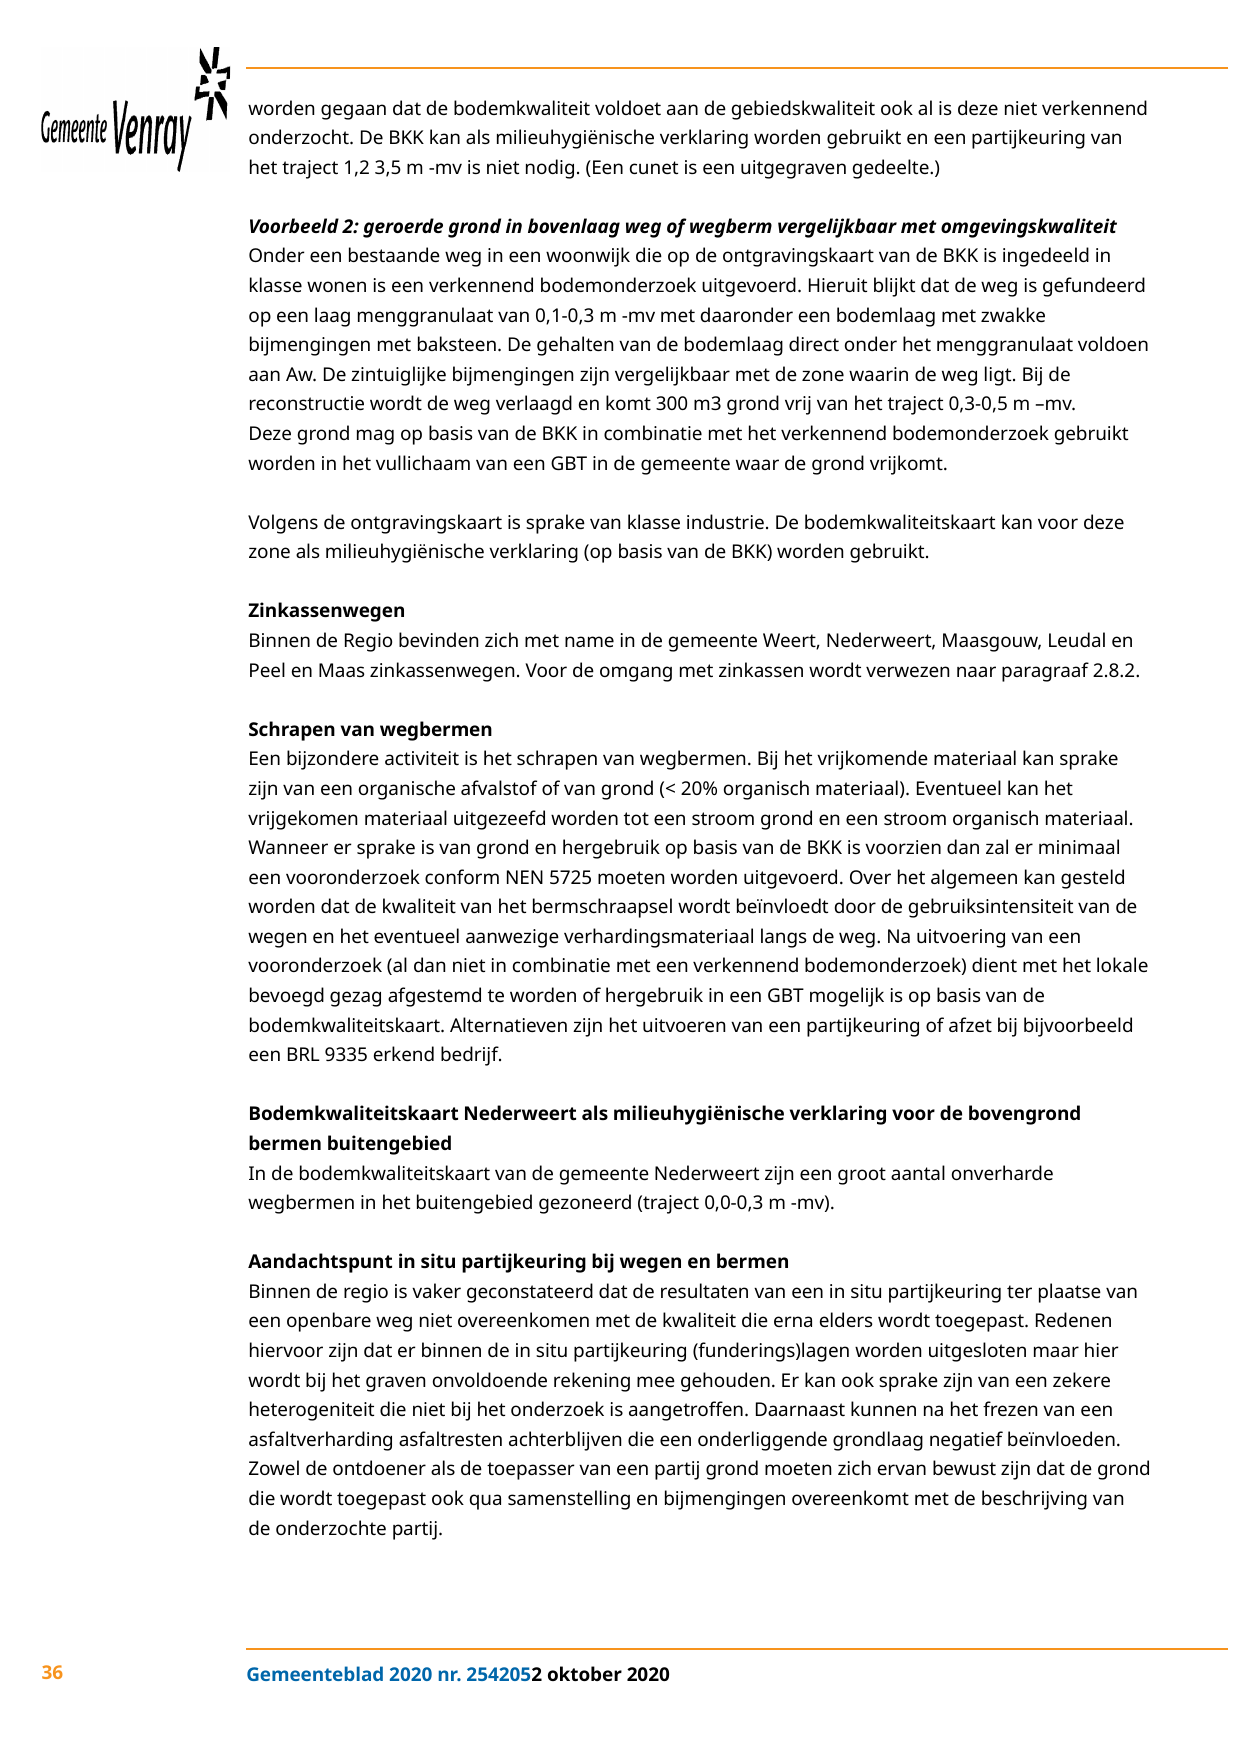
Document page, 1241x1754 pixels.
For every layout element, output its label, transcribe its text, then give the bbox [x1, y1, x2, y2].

text worden gegaan dat de bodemkwaliteit voldoet aan de gebiedskwaliteit ook al is deze niet verkennend onderzocht. De BKK kan als milieuhygiënische verklaring worden gebruikt en een partijkeuring van het traject 1,2 3,5 m -mv is niet nodig. (Een cunet is een uitgegraven gedeelte.) [248, 95, 1152, 180]
text Binnen de Regio bevinden zich met name in de gemeente Weert, Nederweert, Maasgouw, Leudal en Peel en Maas zinkassenwegen. Voor de omgang met zinkassen wordt verwezen naar paragraaf 2.8.2. [248, 627, 1152, 683]
text Voorbeeld 2: geroerde grond in bovenlaag weg of wegberm vergelijkbaar met omgevingskwaliteit [248, 213, 1152, 239]
text Een bijzondere activiteit is het schrapen van wegbermen. Bij het vrijkomende materiaal kan sprake zijn van een organische afvalstof of van grond (< 20% organisch materiaal). Eventueel kan het vrijgekomen materiaal uitgezeefd worden tot een stroom grond en een stroom organisch materiaal. Wanneer er sprake is van grond en hergebruik op basis van de BKK is voorzien dan zal er minimaal een vooronderzoek conform NEN 5725 moeten worden uitgevoerd. Over het algemeen kan gesteld worden dat de kwaliteit van het bermschraapsel wordt beïnvloedt door de gebruiksintensiteit van de wegen en het eventueel aanwezige verhardingsmateriaal langs de weg. Na uitvoering van een vooronderzoek (al dan niet in combinatie met een verkennend bodemonderzoek) dient met het lokale bevoegd gezag afgestemd te worden of hergebruik in een GBT mogelijk is op basis van de bodemkwaliteitskaart. Alternatieven zijn het uitvoeren van een partijkeuring of afzet bij bijvoorbeeld een BRL 9335 erkend bedrijf. [248, 746, 1152, 1067]
text Binnen de regio is vaker geconstateerd dat de resultaten van een in situ partijkeuring ter plaatse van een openbare weg niet overeenkomen met de kwaliteit die erna elders wordt toegepast. Redenen hiervoor zijn dat er binnen de in situ partijkeuring (funderings)lagen worden uitgesloten maar hier wordt bij het graven onvoldoende rekening mee gehouden. Er kan ook sprake zijn van een zekere heterogeniteit die niet bij het onderzoek is aangetroffen. Daarnaast kunnen na het frezen van een asfaltverharding asfaltresten achterblijven die een onderliggende grondlaag negatief beïnvloeden. Zowel de ontdoener als de toepasser van een partij grond moeten zich ervan bewust zijn dat de grond die wordt toegepast ook qua samenstelling en bijmengingen overeenkomt met de beschrijving van de onderzochte partij. [248, 1278, 1152, 1541]
text Aandachtspunt in situ partijkeuring bij wegen en bermen [248, 1248, 1152, 1274]
text Deze grond mag op basis van de BKK in combinatie met het verkennend bodemonderzoek gebruikt worden in het vullichaam van een GBT in de gemeente waar de grond vrijkomt. [248, 420, 1152, 476]
text In de bodemkwaliteitskaart van de gemeente Nederweert zijn een groot aantal onverharde wegbermen in het buitengebied gezoneerd (traject 0,0-0,3 m -mv). [248, 1160, 1152, 1215]
picture [41, 47, 231, 172]
text Bodemkwaliteitskaart Nederweert als milieuhygiënische verklaring voor de bovengrond bermen buitengebied [248, 1101, 1152, 1156]
text Zinkassenwegen [248, 598, 1152, 623]
text Schrapen van wegbermen [248, 716, 1152, 742]
text Onder een bestaande weg in een woonwijk die op de ontgravingskaart van de BKK is ingedeeld in klasse wonen is een verkennend bodemonderzoek uitgevoerd. Hieruit blijkt dat de weg is gefundeerd op een laag menggranulaat van 0,1-0,3 m -mv met daaronder een bodemlaag met zwakke bijmengingen met baksteen. De gehalten van de bodemlaag direct onder het menggranulaat voldoen aan Aw. De zintuiglijke bijmengingen zijn vergelijkbaar met de zone waarin de weg ligt. Bij de reconstructie wordt de weg verlaagd en komt 300 m3 grond vrij van het traject 0,3-0,5 m –mv. [248, 243, 1152, 416]
text Volgens de ontgravingskaart is sprake van klasse industrie. De bodemkwaliteitskaart kan voor deze zone als milieuhygiënische verklaring (op basis van de BKK) worden gebruikt. [248, 509, 1152, 564]
